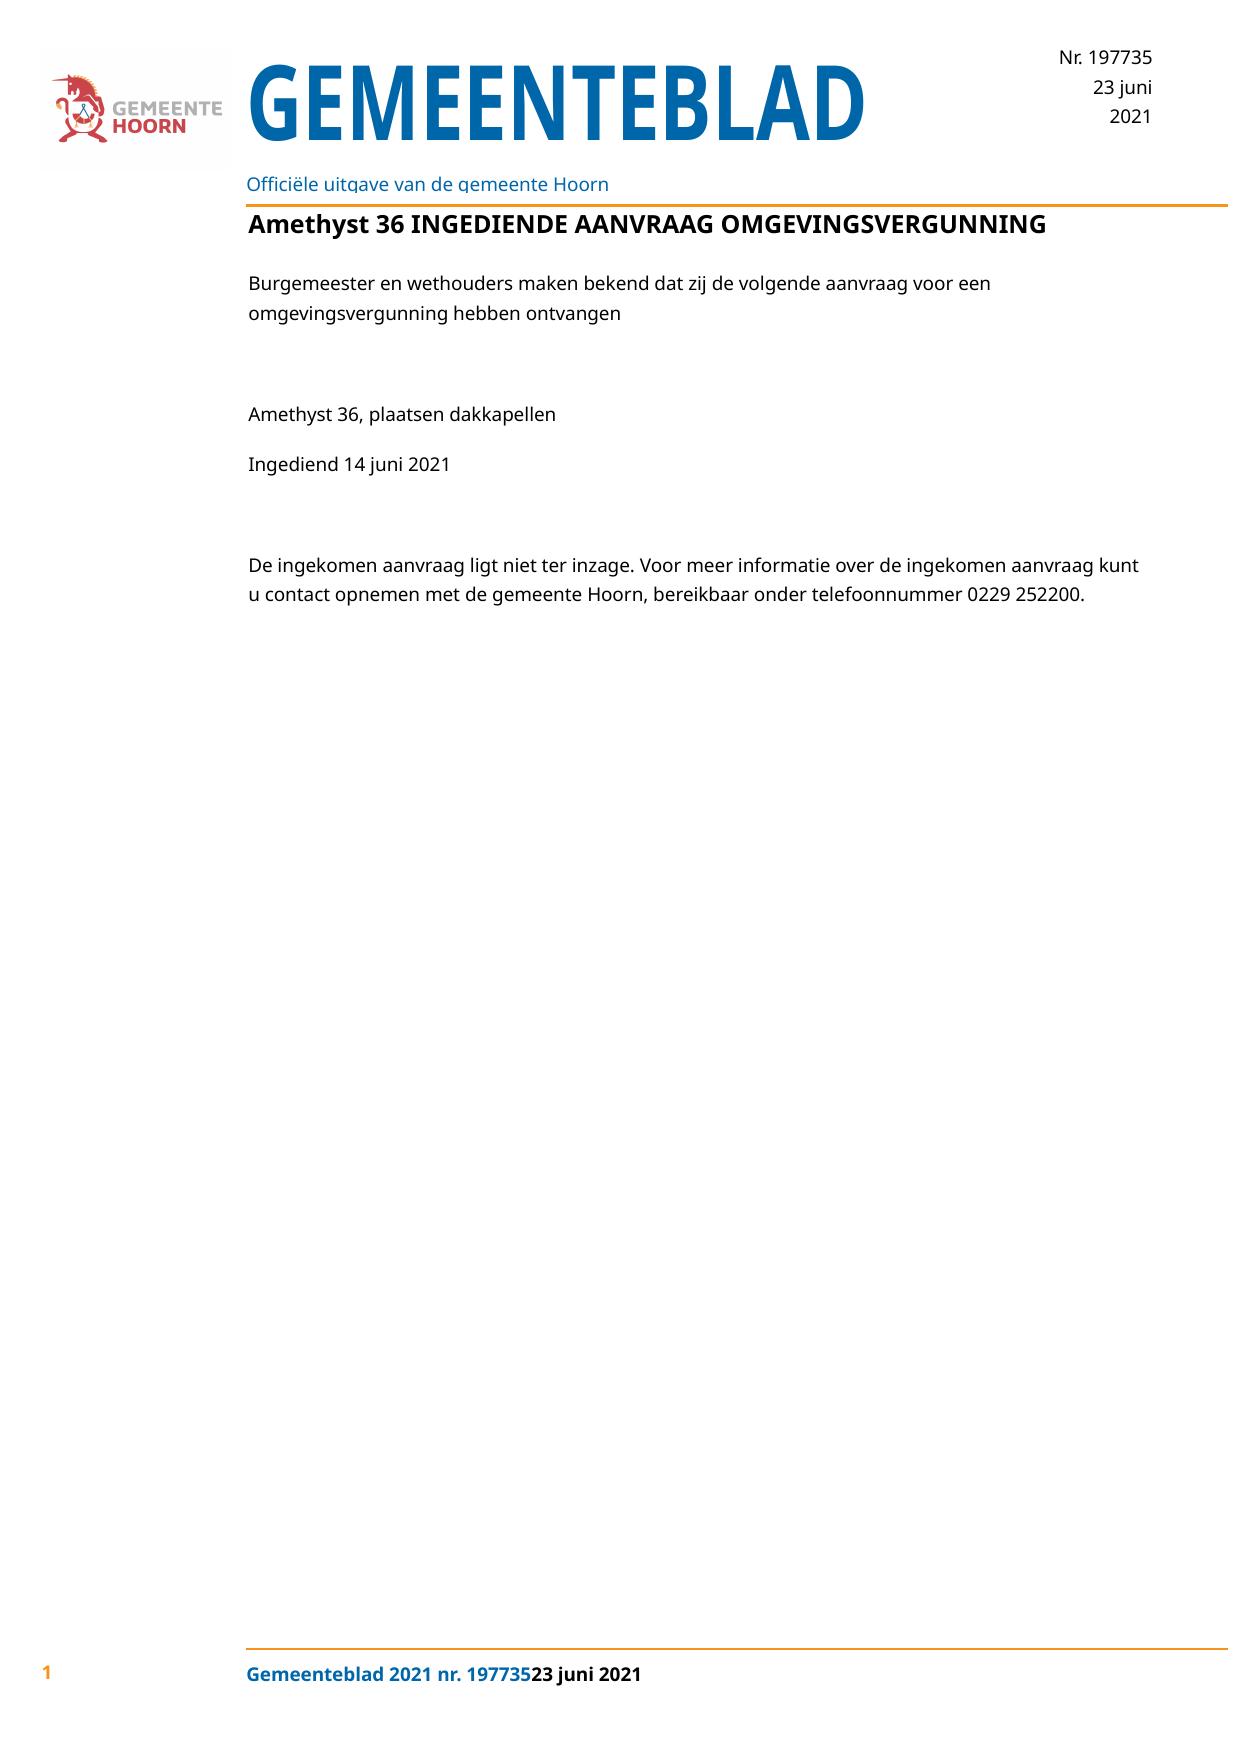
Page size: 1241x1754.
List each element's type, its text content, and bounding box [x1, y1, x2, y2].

text Burgemeester en wethouders maken bekend dat zij de volgende aanvraag voor een omgevingsvergunning hebben ontvangen [248, 270, 1152, 326]
text Ingediend 14 juni 2021 [248, 451, 1152, 477]
text De ingekomen aanvraag ligt niet ter inzage. Voor meer informatie over de ingekomen aanvraag kunt u contact opnemen met de gemeente Hoorn, bereikbaar onder telefoonnummer 0229 252200. [248, 552, 1152, 607]
text Amethyst 36 INGEDIENDE AANVRAAG OMGEVINGSVERGUNNING [248, 207, 1152, 241]
text Amethyst 36, plaatsen dakkapellen [248, 401, 1152, 426]
picture [41, 47, 231, 172]
